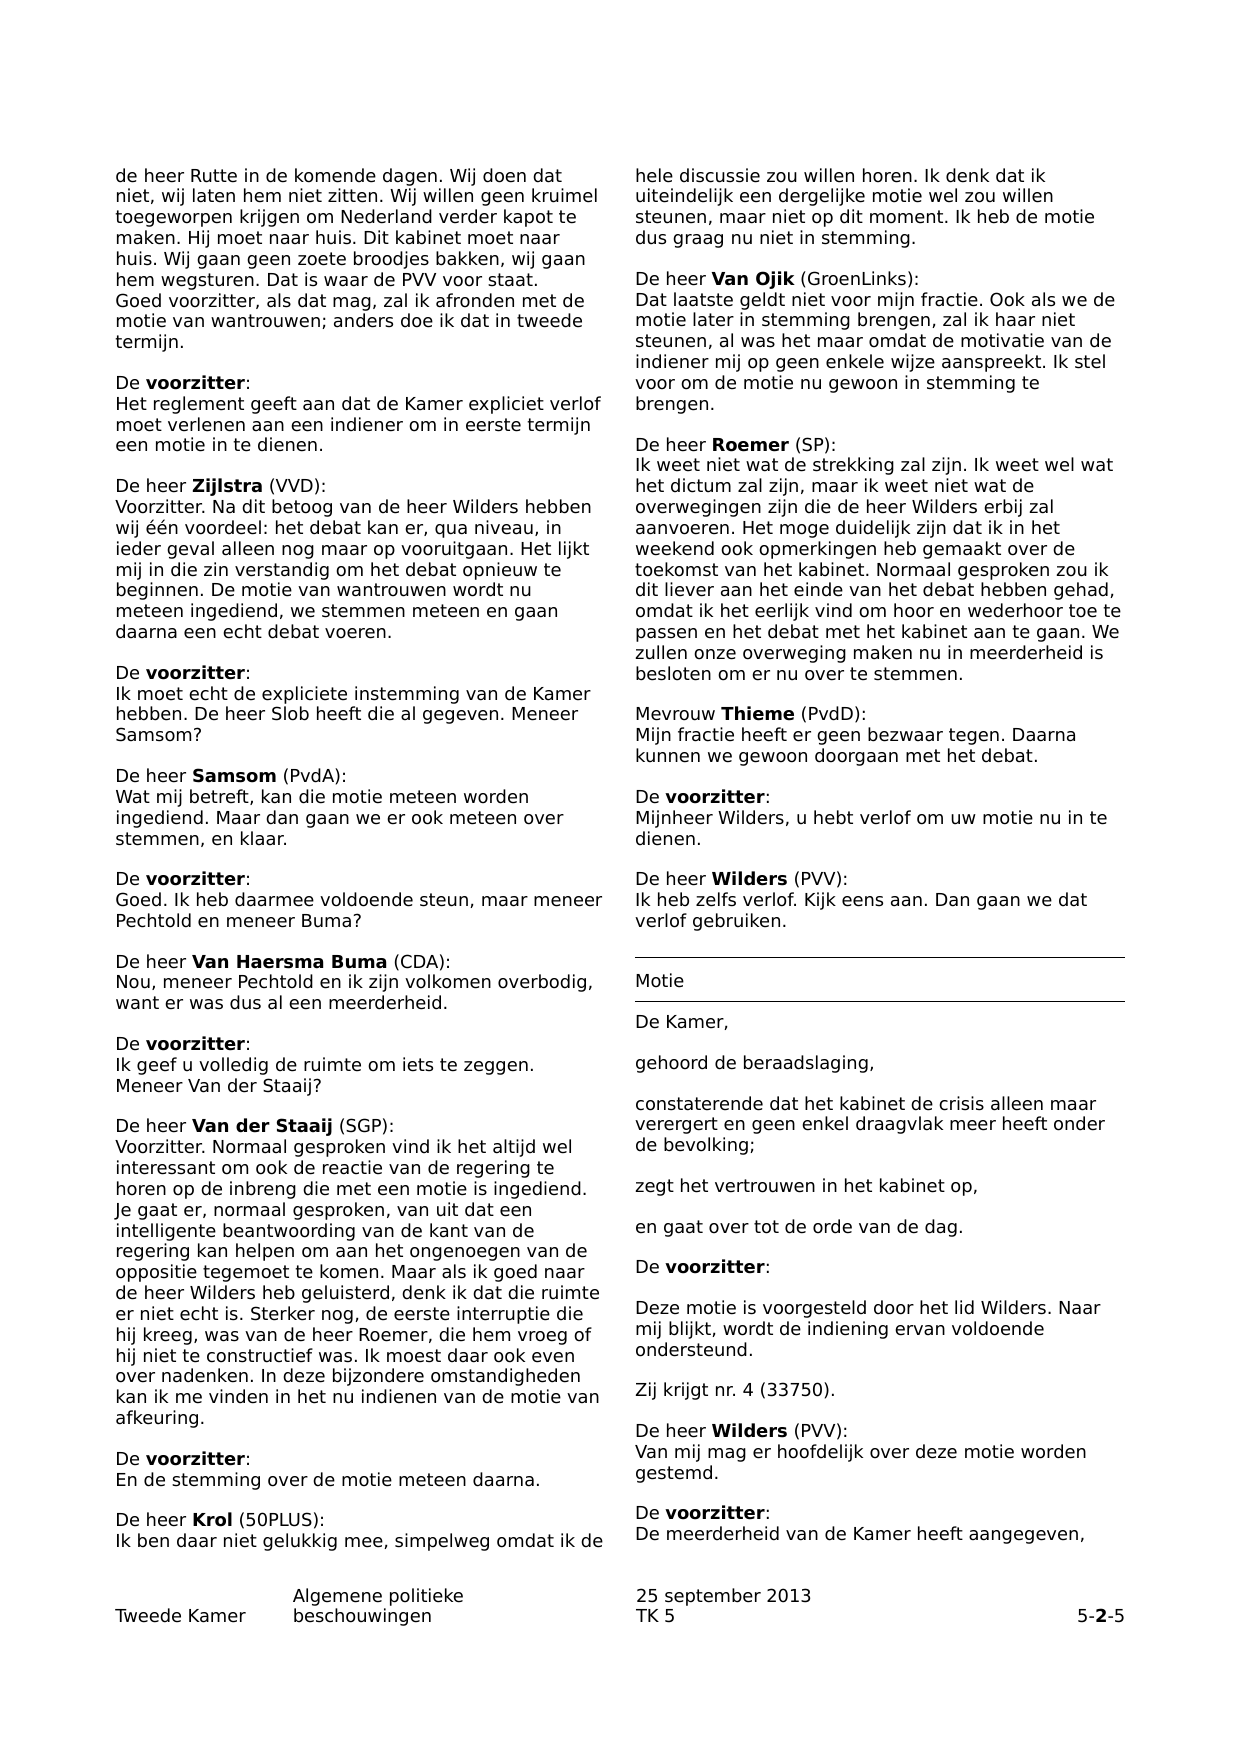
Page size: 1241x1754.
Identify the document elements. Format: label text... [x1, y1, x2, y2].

text zegt het vertrouwen in het kabinet op, [635, 1176, 1125, 1196]
text De Kamer, [635, 1012, 1125, 1033]
text Zij krijgt nr. 4 (33750). [635, 1380, 1125, 1401]
text gehoord de beraadslaging, [635, 1053, 1125, 1073]
text Van mij mag er hoofdelijk over deze motie worden gestemd. [635, 1442, 1125, 1483]
text En de stemming over de motie meteen daarna. [115, 1469, 605, 1490]
text Ik heb zelfs verlof. Kijk eens aan. Dan gaan we dat verlof gebruiken. [635, 890, 1125, 931]
text De heer Zijlstra (VVD): [115, 476, 605, 497]
text Voorzitter. Normaal gesproken vind ik het altijd wel interessant om ook de reactie van de regering te horen op de inbreng die met een motie is ingediend. Je gaat er, normaal gesproken, van uit dat een intelligente beantwoording van de kant van de regering kan helpen om aan het ongenoegen van de oppositie tegemoet te komen. Maar als ik goed naar de heer Wilders heb geluisterd, denk ik dat die ruimte er niet echt is. Sterker nog, de eerste interruptie die hij kreeg, was van de heer Roemer, die hem vroeg of hij niet te constructief was. Ik moest daar ook even over nadenken. In deze bijzondere omstandigheden kan ik me vinden in het nu indienen van de motie van afkeuring. [115, 1137, 605, 1429]
text Mijnheer Wilders, u hebt verlof om uw motie nu in te dienen. [635, 807, 1125, 849]
text Dat laatste geldt niet voor mijn fractie. Ook als we de motie later in stemming brengen, zal ik haar niet steunen, al was het maar omdat de motivatie van de indiener mij op geen enkele wijze aanspreekt. Ik stel voor om de motie nu gewoon in stemming te brengen. [635, 289, 1125, 414]
text De heer Van der Staaij (SGP): [115, 1116, 605, 1137]
text Mijn fractie heeft er geen bezwaar tegen. Daarna kunnen we gewoon doorgaan met het debat. [635, 725, 1125, 767]
text de heer Rutte in de komende dagen. Wij doen dat niet, wij laten hem niet zitten. Wij willen geen kruimel toegeworpen krijgen om Nederland verder kapot te maken. Hij moet naar huis. Dit kabinet moet naar huis. Wij gaan geen zoete broodjes bakken, wij gaan hem wegsturen. Dat is waar de PVV voor staat. [115, 165, 605, 290]
text De heer Roemer (SP): [635, 434, 1125, 455]
text De voorzitter: [115, 869, 605, 890]
text Het reglement geeft aan dat de Kamer expliciet verlof moet verlenen aan een indiener om in eerste termijn een motie in te dienen. [115, 393, 605, 456]
text Ik moet echt de expliciete instemming van de Kamer hebben. De heer Slob heeft die al gegeven. Meneer Samsom? [115, 683, 605, 746]
text constaterende dat het kabinet de crisis alleen maar verergert en geen enkel draagvlak meer heeft onder de bevolking; [635, 1093, 1125, 1156]
text Voorzitter. Na dit betoog van de heer Wilders hebben wij één voordeel: het debat kan er, qua niveau, in ieder geval alleen nog maar op vooruitgaan. Het lijkt mij in die zin verstandig om het debat opnieuw te beginnen. De motie van wantrouwen wordt nu meteen ingediend, we stemmen meteen en gaan daarna een echt debat voeren. [115, 497, 605, 643]
text De voorzitter: [115, 1449, 605, 1469]
text De heer Van Haersma Buma (CDA): [115, 951, 605, 972]
text De voorzitter: [635, 787, 1125, 807]
text Ik geef u volledig de ruimte om iets te zeggen. Meneer Van der Staaij? [115, 1054, 605, 1096]
text De heer Wilders (PVV): [635, 869, 1125, 890]
text De heer Samsom (PvdA): [115, 766, 605, 787]
text Ik weet niet wat de strekking zal zijn. Ik weet wel wat het dictum zal zijn, maar ik weet niet wat de overwegingen zijn die de heer Wilders erbij zal aanvoeren. Het moge duidelijk zijn dat ik in het weekend ook opmerkingen heb gemaakt over de toekomst van het kabinet. Normaal gesproken zou ik dit liever aan het einde van het debat hebben gehad, omdat ik het eerlijk vind om hoor en wederhoor toe te passen en het debat met het kabinet aan te gaan. We zullen onze overweging maken nu in meerderheid is besloten om er nu over te stemmen. [635, 455, 1125, 684]
text hele discussie zou willen horen. Ik denk dat ik uiteindelijk een dergelijke motie wel zou willen steunen, maar niet op dit moment. Ik heb de motie dus graag nu niet in stemming. [635, 165, 1125, 249]
text De voorzitter: [635, 1257, 1125, 1278]
text Nou, meneer Pechtold en ik zijn volkomen overbodig, want er was dus al een meerderheid. [115, 972, 605, 1014]
text De voorzitter: [115, 663, 605, 683]
text Wat mij betreft, kan die motie meteen worden ingediend. Maar dan gaan we er ook meteen over stemmen, en klaar. [115, 787, 605, 849]
text en gaat over tot de orde van de dag. [635, 1216, 1125, 1237]
text Goed. Ik heb daarmee voldoende steun, maar meneer Pechtold en meneer Buma? [115, 890, 605, 931]
text De meerderheid van de Kamer heeft aangegeven, [635, 1524, 1125, 1545]
text Ik ben daar niet gelukkig mee, simpelweg omdat ik de [115, 1531, 605, 1552]
text Deze motie is voorgesteld door het lid Wilders. Naar mij blijkt, wordt de indiening ervan voldoende ondersteund. [635, 1298, 1125, 1360]
text Goed voorzitter, als dat mag, zal ik afronden met de motie van wantrouwen; anders doe ik dat in tweede termijn. [115, 290, 605, 353]
text De heer Krol (50PLUS): [115, 1510, 605, 1531]
text Motie [635, 971, 1125, 992]
text De heer Van Ojik (GroenLinks): [635, 269, 1125, 289]
text De heer Wilders (PVV): [635, 1421, 1125, 1442]
text De voorzitter: [115, 1034, 605, 1054]
text De voorzitter: [115, 373, 605, 393]
text De voorzitter: [635, 1503, 1125, 1524]
text Mevrouw Thieme (PvdD): [635, 704, 1125, 725]
